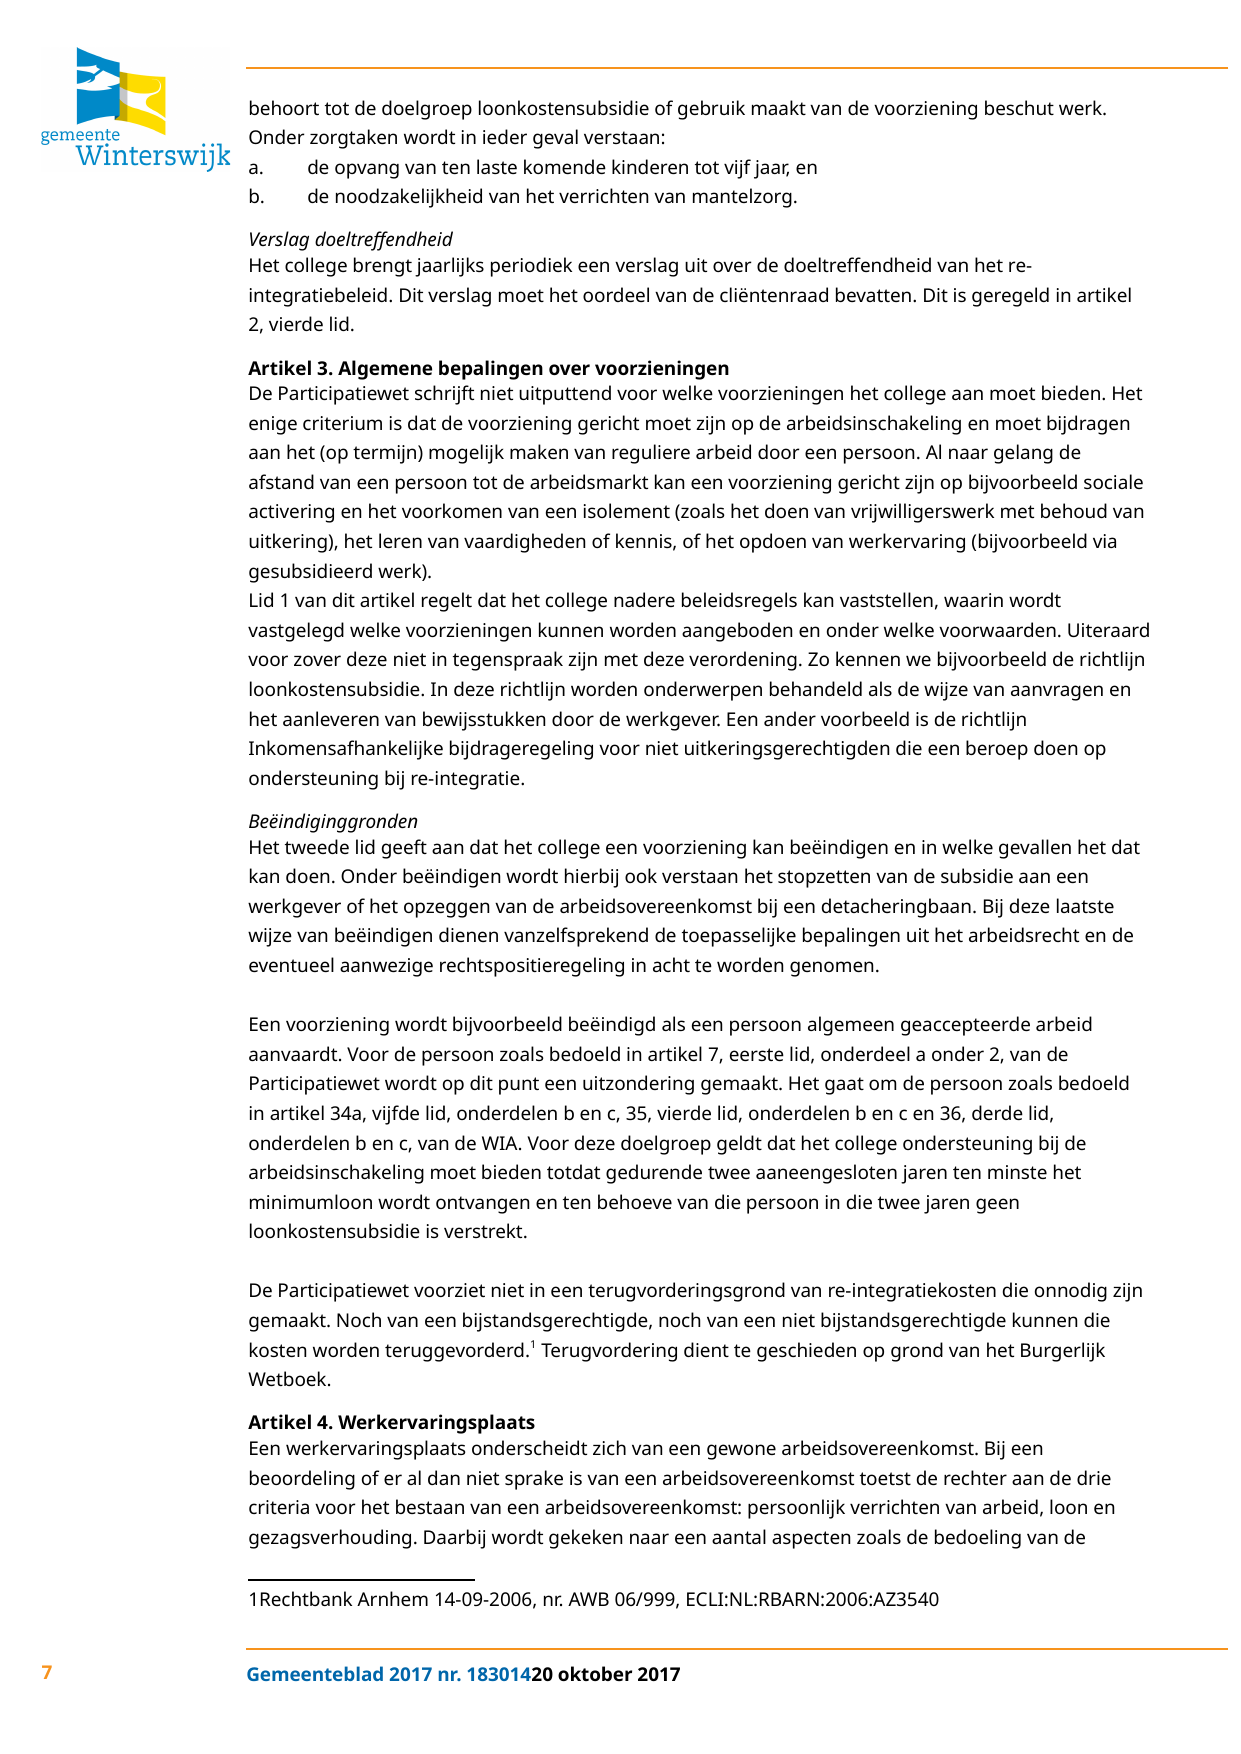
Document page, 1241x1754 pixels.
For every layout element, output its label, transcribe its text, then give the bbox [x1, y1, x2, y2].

text De Participatiewet voorziet niet in een terugvorderingsgrond van re-integratiekosten die onnodig zijn gemaakt. Noch van een bijstandsgerechtigde, noch van een niet bijstandsgerechtigde kunnen die kosten worden teruggevorderd. Terugvordering dient te geschieden op grond van het Burgerlijk Wetboek. [248, 1278, 1152, 1392]
text Een voorziening wordt bijvoorbeeld beëindigd als een persoon algemeen geaccepteerde arbeid aanvaardt. Voor de persoon zoals bedoeld in artikel 7, eerste lid, onderdeel a onder 2, van de Participatiewet wordt op dit punt een uitzondering gemaakt. Het gaat om de persoon zoals bedoeld in artikel 34a, vijfde lid, onderdelen b en c, 35, vierde lid, onderdelen b en c en 36, derde lid, onderdelen b en c, van de WIA. Voor deze doelgroep geldt dat het college ondersteuning bij de arbeidsinschakeling moet bieden totdat gedurende twee aaneengesloten jaren ten minste het minimumloon wordt ontvangen en ten behoeve van die persoon in die twee jaren geen loonkostensubsidie is verstrekt. [248, 1011, 1152, 1244]
text Het tweede lid geeft aan dat het college een voorziening kan beëindigen en in welke gevallen het dat kan doen. Onder beëindigen wordt hierbij ook verstaan het stopzetten van de subsidie aan een werkgever of het opzeggen van de arbeidsovereenkomst bij een detacheringbaan. Bij deze laatste wijze van beëindigen dienen vanzelfsprekend de toepasselijke bepalingen uit het arbeidsrecht en de eventueel aanwezige rechtspositieregeling in acht te worden genomen. [248, 834, 1152, 978]
list de noodzakelijkheid van het verrichten van mantelzorg. [248, 183, 1152, 209]
picture [225, 153, 231, 162]
picture [41, 47, 231, 172]
list de opvang van ten laste komende kinderen tot vijf jaar, en [248, 154, 1152, 180]
text behoort tot de doelgroep loonkostensubsidie of gebruik maakt van de voorziening beschut werk. Onder zorgtaken wordt in ieder geval verstaan: [248, 95, 1152, 150]
text Een werkervaringsplaats onderscheidt zich van een gewone arbeidsovereenkomst. Bij een beoordeling of er al dan niet sprake is van een arbeidsovereenkomst toetst de rechter aan de drie criteria voor het bestaan van een arbeidsovereenkomst: persoonlijk verrichten van arbeid, loon en gezagsverhouding. Daarbij wordt gekeken naar een aantal aspecten zoals de bedoeling van de [248, 1435, 1152, 1550]
text Het college brengt jaarlijks periodiek een verslag uit over de doeltreffendheid van het re-integratiebeleid. Dit verslag moet het oordeel van de cliëntenraad bevatten. Dit is geregeld in artikel 2, vierde lid. [248, 252, 1152, 337]
text Verslag doeltreffendheid [248, 227, 1152, 252]
text De Participatiewet schrijft niet uitputtend voor welke voorzieningen het college aan moet bieden. Het enige criterium is dat de voorziening gericht moet zijn op de arbeidsinschakeling en moet bijdragen aan het (op termijn) mogelijk maken van reguliere arbeid door een persoon. Al naar gelang de afstand van een persoon tot de arbeidsmarkt kan een voorziening gericht zijn op bijvoorbeeld sociale activering en het voorkomen van een isolement (zoals het doen van vrijwilligerswerk met behoud van uitkering), het leren van vaardigheden of kennis, of het opdoen van werkervaring (bijvoorbeeld via gesubsidieerd werk). [248, 380, 1152, 584]
text Beëindiginggronden [248, 808, 1152, 834]
text Artikel 4. Werkervaringsplaats [248, 1409, 1152, 1435]
text Rechtbank Arnhem 14-09-2006, nr. AWB 06/999, ECLI:NL:RBARN:2006:AZ3540 [248, 1586, 1152, 1612]
text Lid 1 van dit artikel regelt dat het college nadere beleidsregels kan vaststellen, waarin wordt vastgelegd welke voorzieningen kunnen worden aangeboden en onder welke voorwaarden. Uiteraard voor zover deze niet in tegenspraak zijn met deze verordening. Zo kennen we bijvoorbeeld de richtlijn loonkostensubsidie. In deze richtlijn worden onderwerpen behandeld als de wijze van aanvragen en het aanleveren van bewijsstukken door de werkgever. Een ander voorbeeld is de richtlijn Inkomensafhankelijke bijdrageregeling voor niet uitkeringsgerechtigden die een beroep doen op ondersteuning bij re-integratie. [248, 587, 1152, 791]
text Artikel 3. Algemene bepalingen over voorzieningen [248, 355, 1152, 380]
